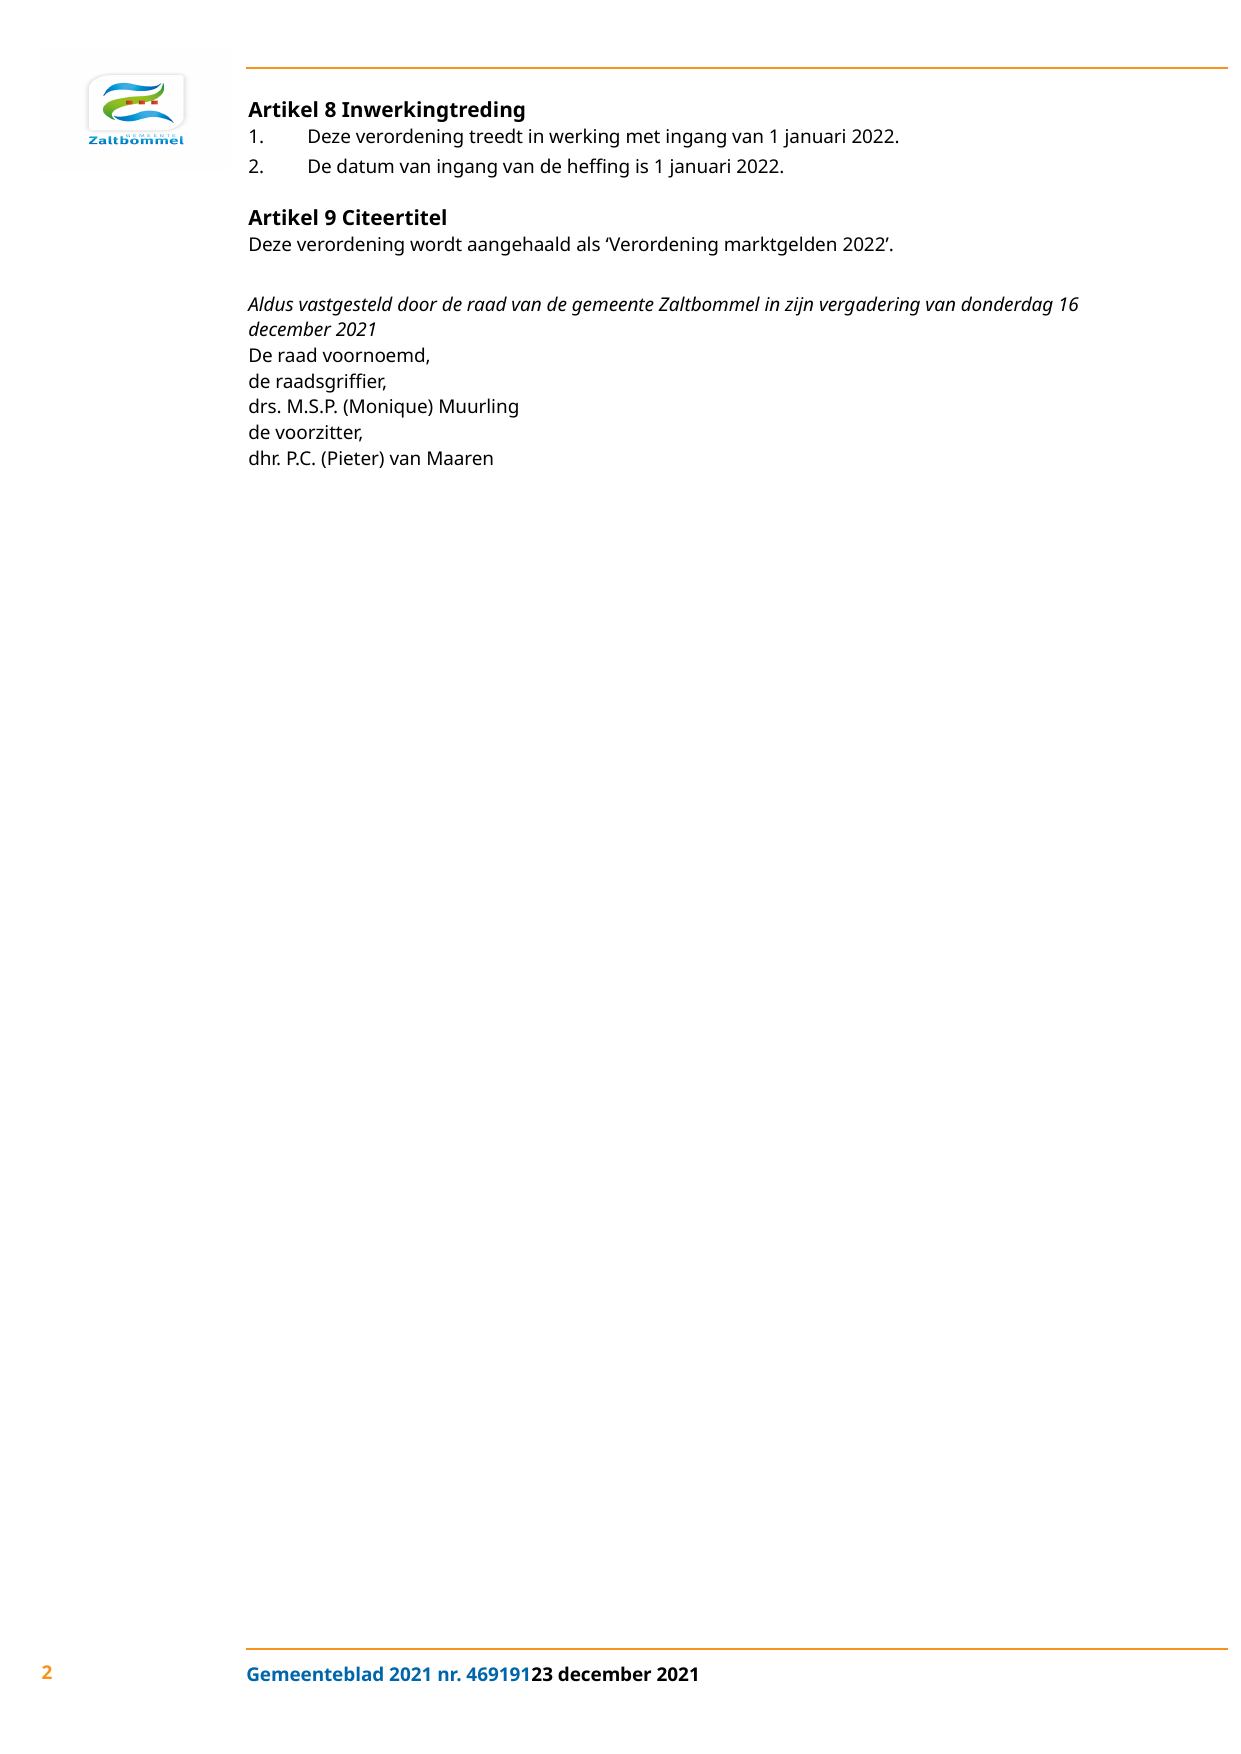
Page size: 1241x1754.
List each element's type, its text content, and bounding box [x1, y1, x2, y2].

list Deze verordening treedt in werking met ingang van 1 januari 2022. [248, 123, 1152, 149]
text de raadsgriffier, [248, 368, 1152, 394]
picture [41, 47, 231, 172]
text Aldus vastgesteld door de raad van de gemeente Zaltbommel in zijn vergadering van donderdag 16 december 2021 [248, 291, 1152, 342]
text de voorzitter, [248, 419, 1152, 445]
text drs. M.S.P. (Monique) Muurling [248, 394, 1152, 419]
text De raad voornoemd, [248, 342, 1152, 368]
text Artikel 8 Inwerkingtreding [248, 95, 1152, 123]
list De datum van ingang van de heffing is 1 januari 2022. [248, 153, 1152, 178]
text Deze verordening wordt aangehaald als ‘Verordening marktgelden 2022’. [248, 232, 1152, 257]
text Artikel 9 Citeertitel [248, 203, 1152, 232]
text dhr. P.C. (Pieter) van Maaren [248, 445, 1152, 471]
